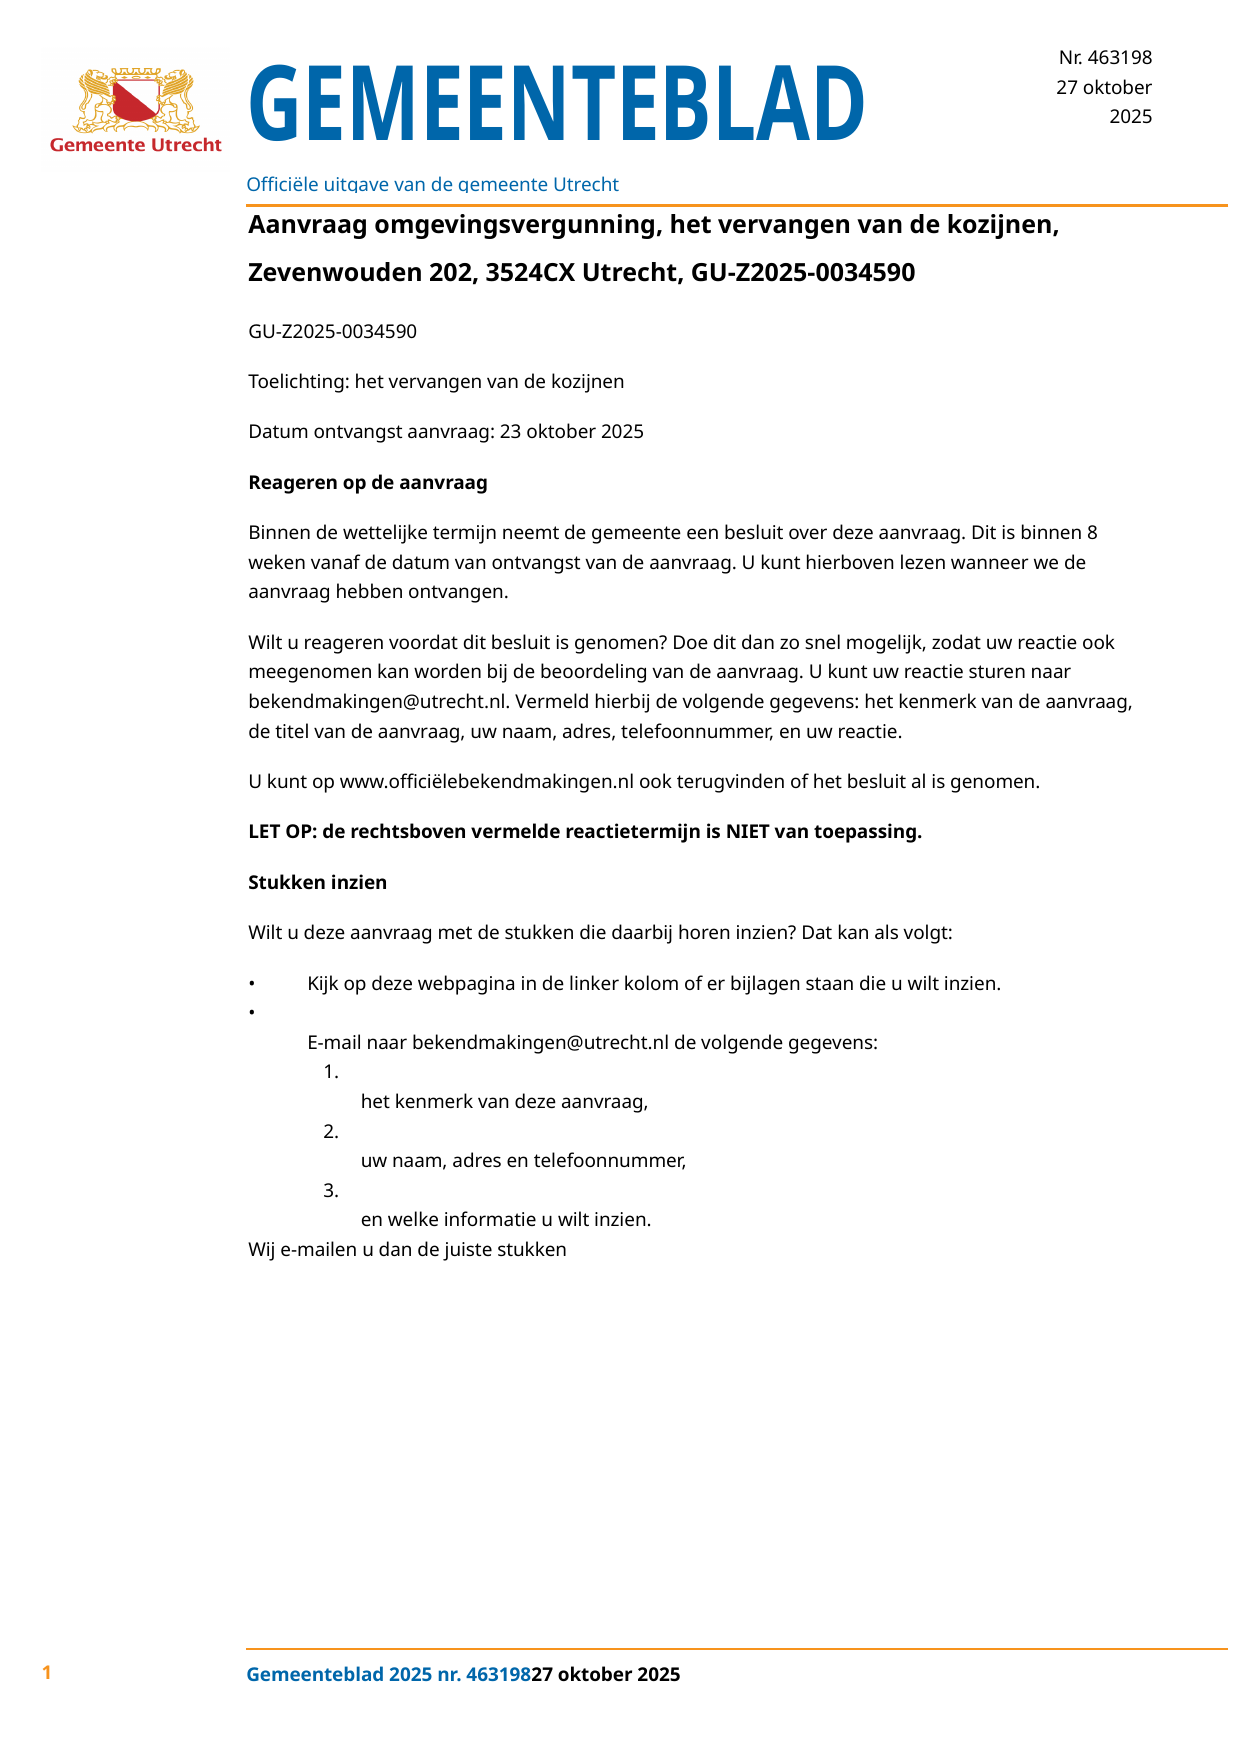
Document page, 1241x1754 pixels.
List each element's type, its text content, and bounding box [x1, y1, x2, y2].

list Kijk op deze webpagina in de linker kolom of er bijlagen staan die u wilt inzien. [248, 970, 1152, 996]
text Wilt u reageren voordat dit besluit is genomen? Doe dit dan zo snel mogelijk, zodat uw reactie ook meegenomen kan worden bij de beoordeling van de aanvraag. U kunt uw reactie sturen naar bekendmakingen@utrecht.nl. Vermeld hierbij de volgende gegevens: het kenmerk van de aanvraag, de titel van de aanvraag, uw naam, adres, telefoonnummer, en uw reactie. [248, 629, 1152, 744]
text Wij e-mailen u dan de juiste stukken [248, 1236, 1152, 1262]
text Binnen de wettelijke termijn neemt de gemeente een besluit over deze aanvraag. Dit is binnen 8 weken vanaf de datum van ontvangst van de aanvraag. U kunt hierboven lezen wanneer we de aanvraag hebben ontvangen. [248, 519, 1152, 604]
text Wilt u deze aanvraag met de stukken die daarbij horen inzien? Dat kan als volgt: [248, 919, 1152, 945]
text Aanvraag omgevingsvergunning, het vervangen van de kozijnen, Zevenwouden 202, 3524CX Utrecht, GU-Z2025-0034590 [248, 207, 1152, 288]
text LET OP: de rechtsboven vermelde reactietermijn is NIET van toepassing. [248, 819, 1152, 844]
text Toelichting: het vervangen van de kozijnen [248, 368, 1152, 394]
text Datum ontvangst aanvraag: 23 oktober 2025 [248, 419, 1152, 444]
list E-mail naar bekendmakingen@utrecht.nl de volgende gegevens: [248, 1029, 1152, 1055]
list het kenmerk van deze aanvraag, [323, 1088, 1152, 1114]
text U kunt op www.officiëlebekendmakingen.nl ook terugvinden of het besluit al is genomen. [248, 768, 1152, 794]
text Reageren op de aanvraag [248, 469, 1152, 495]
list en welke informatie u wilt inzien. [323, 1207, 1152, 1232]
picture [41, 47, 231, 172]
list uw naam, adres en telefoonnummer, [323, 1147, 1152, 1173]
text GU-Z2025-0034590 [248, 318, 1152, 344]
text Stukken inzien [248, 869, 1152, 895]
